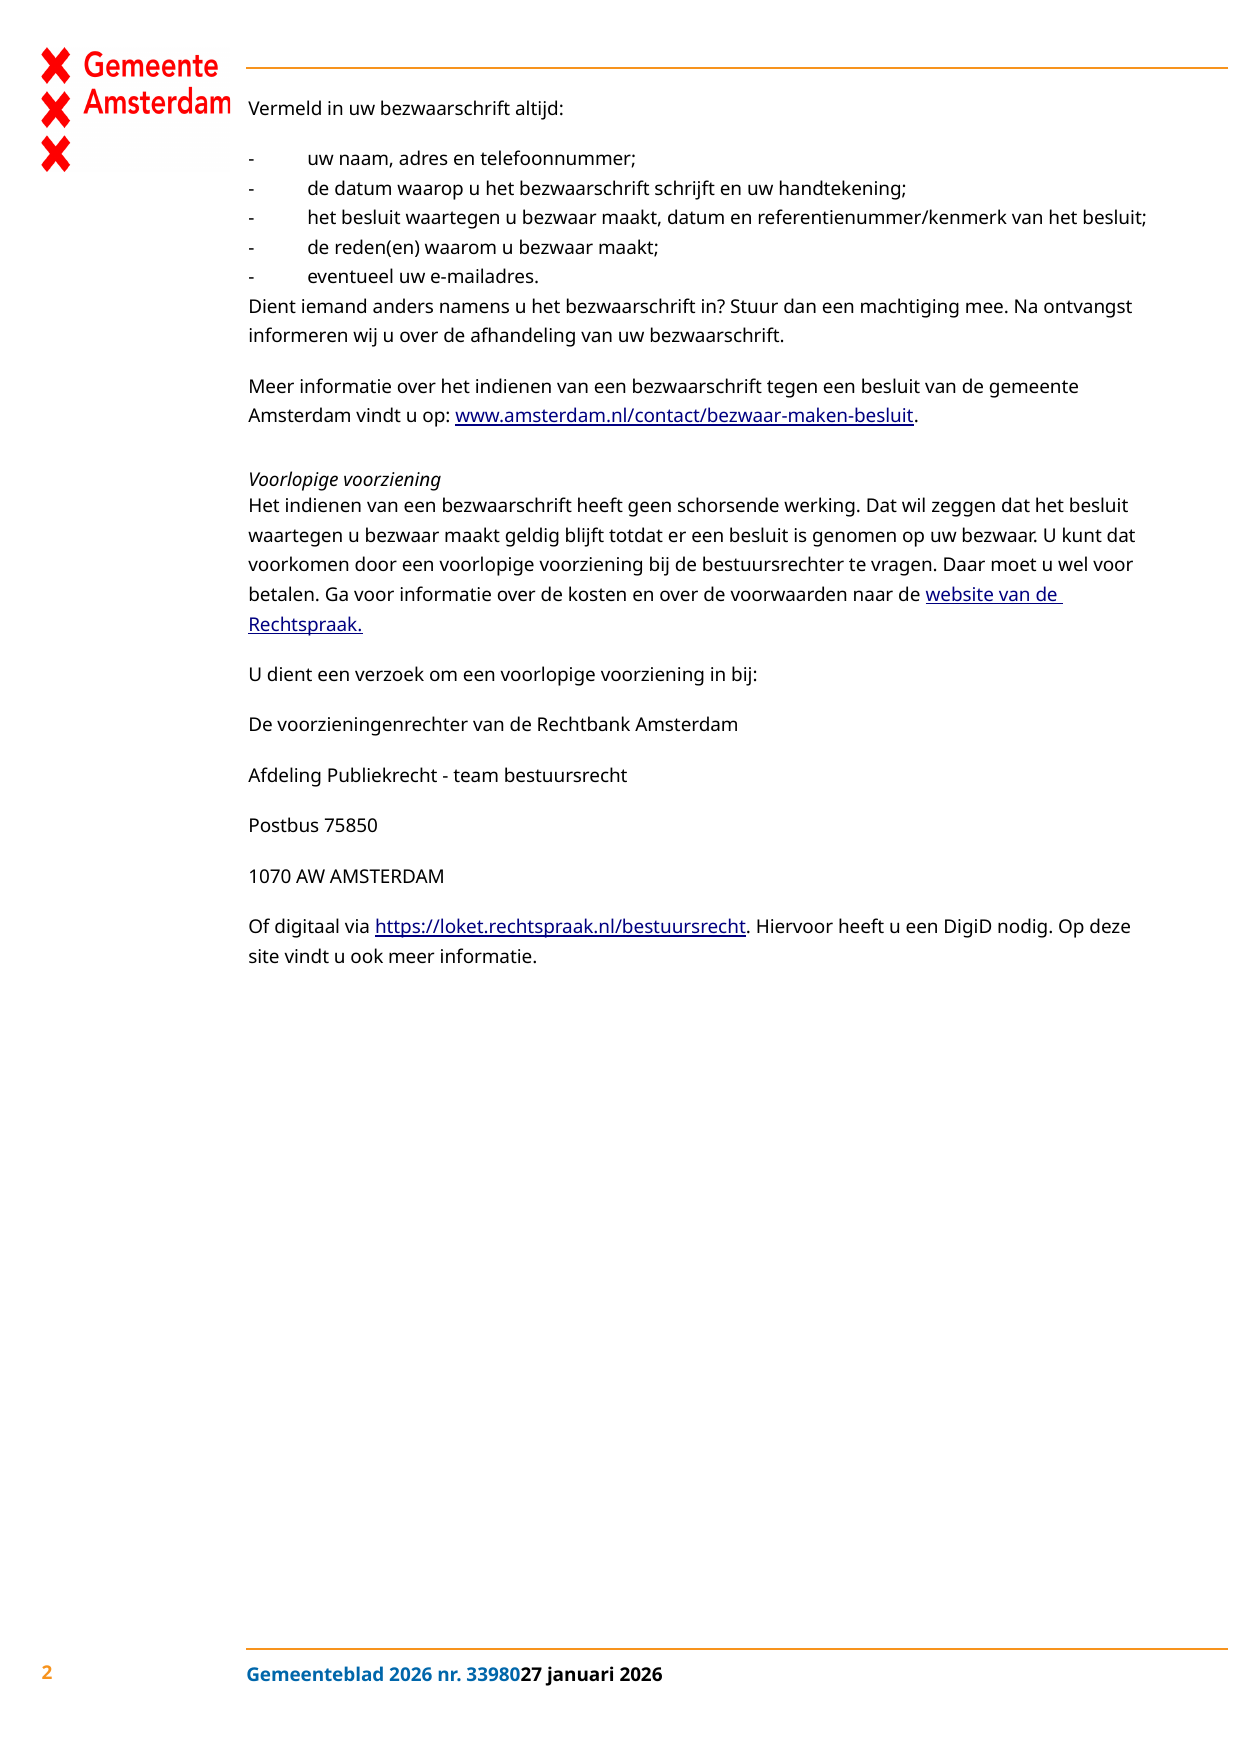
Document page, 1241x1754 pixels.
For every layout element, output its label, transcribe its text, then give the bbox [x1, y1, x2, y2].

text Meer informatie over het indienen van een bezwaarschrift tegen een besluit van de gemeente Amsterdam vindt u op: www.amsterdam.nl/contact/bezwaar-maken-besluit. [248, 373, 1152, 428]
list het besluit waartegen u bezwaar maakt, datum en referentienummer/kenmerk van het besluit; [248, 204, 1152, 230]
list de reden(en) waarom u bezwaar maakt; [248, 234, 1152, 260]
text Afdeling Publiekrecht - team bestuursrecht [248, 762, 1152, 788]
text Vermeld in uw bezwaarschrift altijd: [248, 95, 1152, 121]
list eventueel uw e-mailadres. [248, 263, 1152, 289]
text Voorlopige voorziening [248, 467, 1152, 492]
text Het indienen van een bezwaarschrift heeft geen schorsende werking. Dat wil zeggen dat het besluit waartegen u bezwaar maakt geldig blijft totdat er een besluit is genomen op uw bezwaar. U kunt dat voorkomen door een voorlopige voorziening bij de bestuursrechter te vragen. Daar moet u wel voor betalen. Ga voor informatie over de kosten en over de voorwaarden naar de website van de Rechtspraak. [248, 492, 1152, 636]
text 1070 AW AMSTERDAM [248, 863, 1152, 888]
text De voorzieningenrechter van de Rechtbank Amsterdam [248, 712, 1152, 737]
list uw naam, adres en telefoonnummer; [248, 145, 1152, 171]
text U dient een verzoek om een voorlopige voorziening in bij: [248, 661, 1152, 687]
text Postbus 75850 [248, 812, 1152, 838]
list de datum waarop u het bezwaarschrift schrijft en uw handtekening; [248, 175, 1152, 201]
text Dient iemand anders namens u het bezwaarschrift in? Stuur dan een machtiging mee. Na ontvangst informeren wij u over de afhandeling van uw bezwaarschrift. [248, 293, 1152, 348]
picture [41, 47, 231, 172]
text Of digitaal via https://loket.rechtspraak.nl/bestuursrecht. Hiervoor heeft u een DigiD nodig. Op deze site vindt u ook meer informatie. [248, 913, 1152, 968]
